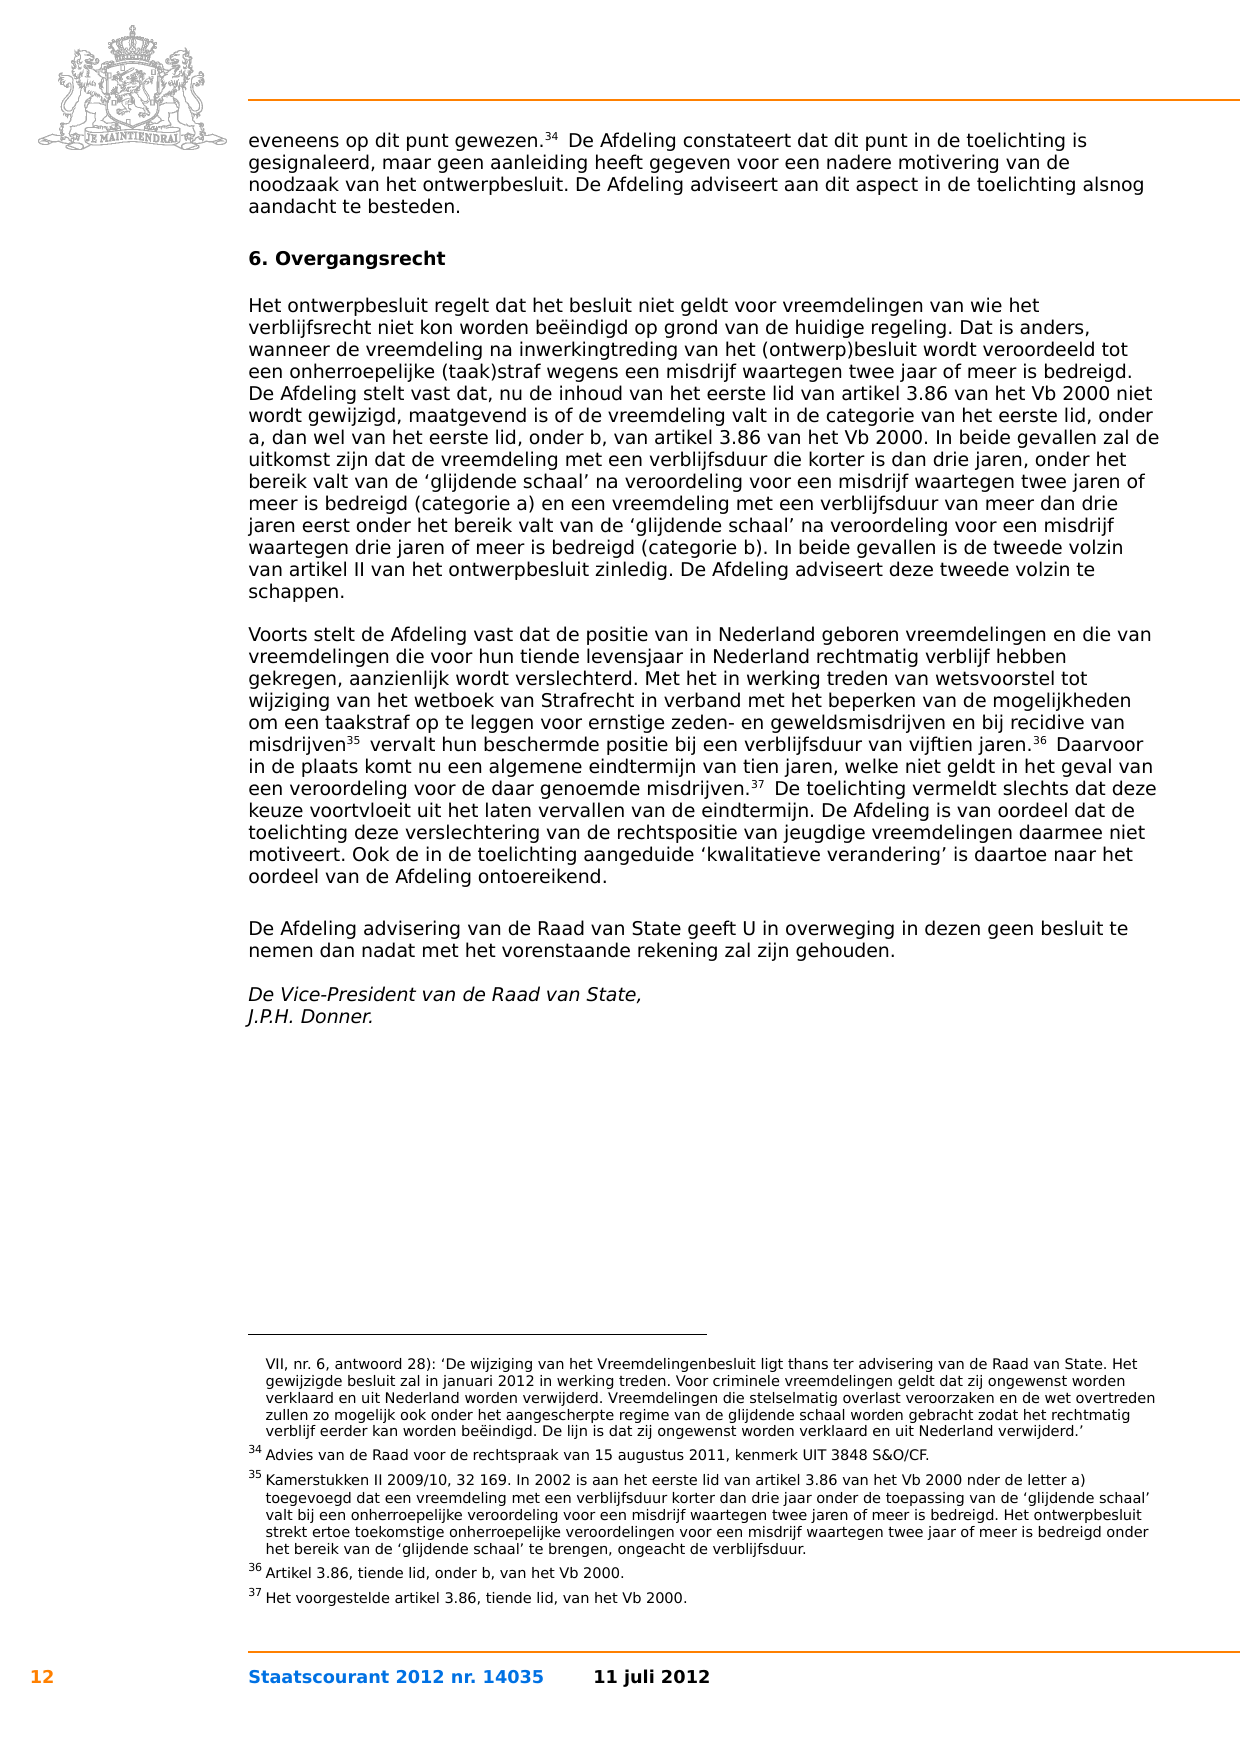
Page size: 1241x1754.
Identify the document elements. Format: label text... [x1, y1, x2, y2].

text De Vice-President van de Raad van State, J.P.H. Donner. [248, 984, 1163, 1028]
text Advies van de Raad voor de rechtspraak van 15 augustus 2011, kenmerk UIT 3848 S&O/CF. [248, 1443, 1163, 1465]
text De Afdeling advisering van de Raad van State geeft U in overweging in dezen geen besluit te nemen dan nadat met het vorenstaande rekening zal zijn gehouden. [248, 918, 1163, 962]
text Kamerstukken II 2009/10, 32 169. In 2002 is aan het eerste lid van artikel 3.86 van het Vb 2000 nder de letter a) toegevoegd dat een vreemdeling met een verblijfsduur korter dan drie jaar onder de toepassing van de ‘glijdende schaal’ valt bij een onherroepelijke veroordeling voor een misdrijf waartegen twee jaren of meer is bedreigd. Het ontwerpbesluit strekt ertoe toekomstige onherroepelijke veroordelingen voor een misdrijf waartegen twee jaar of meer is bedreigd onder het bereik van de ‘glijdende schaal’ te brengen, ongeacht de verblijfsduur. [248, 1468, 1163, 1558]
subtitle 6. Overgangsrecht [248, 248, 1163, 270]
text VII, nr. 6, antwoord 28): ‘De wijziging van het Vreemdelingenbesluit ligt thans ter advisering van de Raad van State. Het gewijzigde besluit zal in januari 2012 in werking treden. Voor criminele vreemdelingen geldt dat zij ongewenst worden verklaard en uit Nederland worden verwijderd. Vreemdelingen die stelselmatig overlast veroorzaken en de wet overtreden zullen zo mogelijk ook onder het aangescherpte regime van de glijdende schaal worden gebracht zodat het rechtmatig verblijf eerder kan worden beëindigd. De lijn is dat zij ongewenst worden verklaard en uit Nederland verwijderd.’ [248, 1356, 1163, 1440]
text Het ontwerpbesluit regelt dat het besluit niet geldt voor vreemdelingen van wie het verblijfsrecht niet kon worden beëindigd op grond van de huidige regeling. Dat is anders, wanneer de vreemdeling na inwerkingtreding van het (ontwerp)besluit wordt veroordeeld tot een onherroepelijke (taak)straf wegens een misdrijf waartegen twee jaar of meer is bedreigd. De Afdeling stelt vast dat, nu de inhoud van het eerste lid van artikel 3.86 van het Vb 2000 niet wordt gewijzigd, maatgevend is of de vreemdeling valt in de categorie van het eerste lid, onder a, dan wel van het eerste lid, onder b, van artikel 3.86 van het Vb 2000. In beide gevallen zal de uitkomst zijn dat de vreemdeling met een verblijfsduur die korter is dan drie jaren, onder het bereik valt van de ‘glijdende schaal’ na veroordeling voor een misdrijf waartegen twee jaren of meer is bedreigd (categorie a) en een vreemdeling met een verblijfsduur van meer dan drie jaren eerst onder het bereik valt van de ‘glijdende schaal’ na veroordeling voor een misdrijf waartegen drie jaren of meer is bedreigd (categorie b). In beide gevallen is de tweede volzin van artikel II van het ontwerpbesluit zinledig. De Afdeling adviseert deze tweede volzin te schappen. [248, 295, 1163, 602]
text Voorts stelt de Afdeling vast dat de positie van in Nederland geboren vreemdelingen en die van vreemdelingen die voor hun tiende levensjaar in Nederland rechtmatig verblijf hebben gekregen, aanzienlijk wordt verslechterd. Met het in werking treden van wetsvoorstel tot wijziging van het wetboek van Strafrecht in verband met het beperken van de mogelijkheden om een taakstraf op te leggen voor ernstige zeden- en geweldsmisdrijven en bij recidive van misdrijven vervalt hun beschermde positie bij een verblijfsduur van vijftien jaren. Daarvoor in de plaats komt nu een algemene eindtermijn van tien jaren, welke niet geldt in het geval van een veroordeling voor de daar genoemde misdrijven. De toelichting vermeldt slechts dat deze keuze voortvloeit uit het laten vervallen van de eindtermijn. De Afdeling is van oordeel dat de toelichting deze verslechtering van de rechtspositie van jeugdige vreemdelingen daarmee niet motiveert. Ook de in de toelichting aangeduide ‘kwalitatieve verandering’ is daartoe naar het oordeel van de Afdeling ontoereikend. [248, 624, 1163, 888]
picture [38, 25, 227, 150]
text Artikel 3.86, tiende lid, onder b, van het Vb 2000. [248, 1561, 1163, 1583]
text eveneens op dit punt gewezen. De Afdeling constateert dat dit punt in de toelichting is gesignaleerd, maar geen aanleiding heeft gegeven voor een nadere motivering van de noodzaak van het ontwerpbesluit. De Afdeling adviseert aan dit aspect in de toelichting alsnog aandacht te besteden. [248, 130, 1163, 218]
text Het voorgestelde artikel 3.86, tiende lid, van het Vb 2000. [248, 1586, 1163, 1608]
